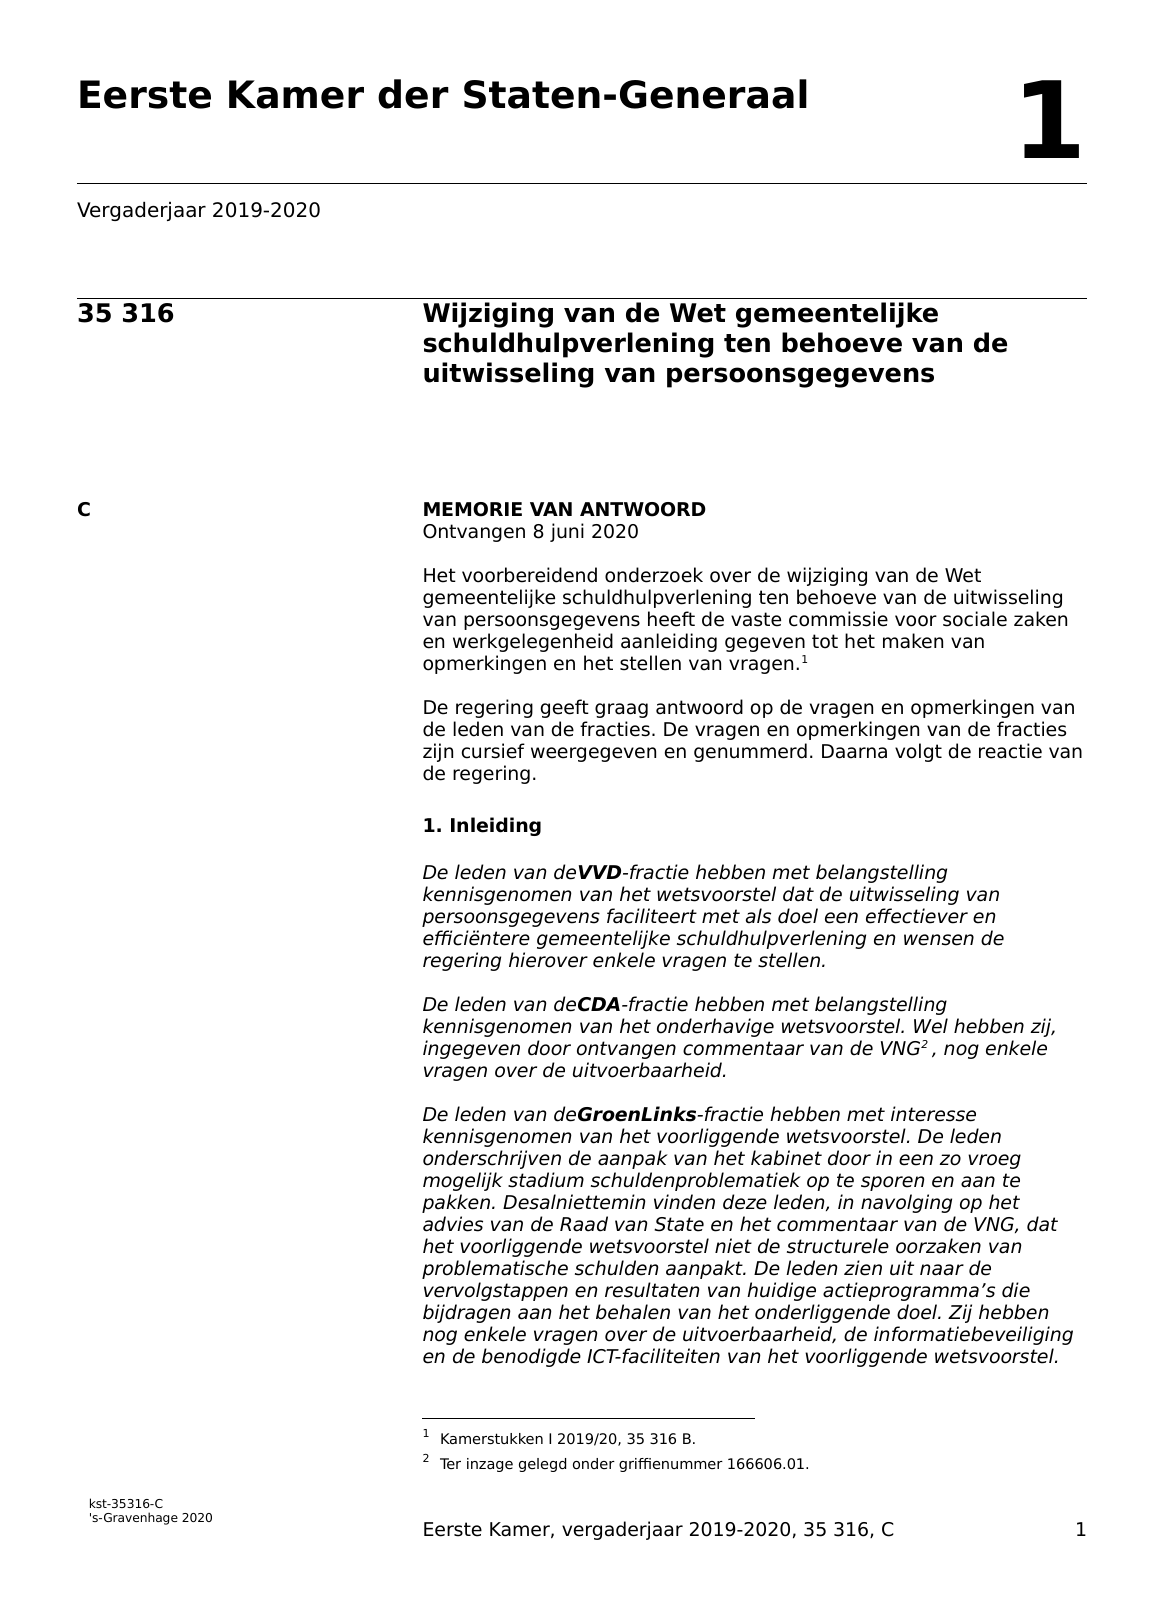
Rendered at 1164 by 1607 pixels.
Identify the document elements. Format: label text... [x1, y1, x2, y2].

subtitle 35 316 Wijziging van de Wet gemeentelijke schuldhulpverlening ten behoeve van de uitwisseling van persoonsgegevens [77, 299, 1087, 388]
text kst-35316-C [88, 1497, 323, 1511]
table_header 1 [886, 59, 1087, 183]
text Het voorbereidend onderzoek over de wijziging van de Wet gemeentelijke schuldhulpverlening ten behoeve van de uitwisseling van persoonsgegevens heeft de vaste commissie voor sociale zaken en werkgelegenheid aanleiding gegeven tot het maken van opmerkingen en het stellen van vragen. [422, 565, 1087, 675]
subtitle C MEMORIE VAN ANTWOORD [77, 499, 1087, 521]
text Ontvangen 8 juni 2020 [422, 521, 1087, 543]
text De leden van deGroenLinks-fractie hebben met interesse kennisgenomen van het voorliggende wetsvoorstel. De leden onderschrijven de aanpak van het kabinet door in een zo vroeg mogelijk stadium schuldenproblematiek op te sporen en aan te pakken. Desalniettemin vinden deze leden, in navolging op het advies van de Raad van State en het commentaar van de VNG, dat het voorliggende wetsvoorstel niet de structurele oorzaken van problematische schulden aanpakt. De leden zien uit naar de vervolgstappen en resultaten van huidige actieprogramma’s die bijdragen aan het behalen van het onderliggende doel. Zij hebben nog enkele vragen over de uitvoerbaarheid, de informatiebeveiliging en de benodigde ICT-faciliteiten van het voorliggende wetsvoorstel. [422, 1104, 1087, 1368]
text Ter inzage gelegd onder griffienummer 166606.01. [422, 1452, 1087, 1474]
text Kamerstukken I 2019/20, 35 316 B. [422, 1427, 1087, 1449]
text De regering geeft graag antwoord op de vragen en opmerkingen van de leden van de fracties. De vragen en opmerkingen van de fracties zijn cursief weergegeven en genummerd. Daarna volgt de reactie van de regering. [422, 697, 1087, 785]
text De leden van deCDA-fractie hebben met belangstelling kennisgenomen van het onderhavige wetsvoorstel. Wel hebben zij, ingegeven door ontvangen commentaar van de VNG, nog enkele vragen over de uitvoerbaarheid. [422, 994, 1087, 1082]
text De leden van deVVD-fractie hebben met belangstelling kennisgenomen van het wetsvoorstel dat de uitwisseling van persoonsgegevens faciliteert met als doel een effectiever en efficiëntere gemeentelijke schuldhulpverlening en wensen de regering hierover enkele vragen te stellen. [422, 862, 1087, 972]
text 's-Gravenhage 2020 [88, 1511, 323, 1525]
table_header Eerste Kamer der Staten-Generaal [77, 59, 886, 183]
subtitle 1. Inleiding [422, 815, 1087, 837]
table_cell Vergaderjaar 2019-2020 [77, 184, 1087, 298]
